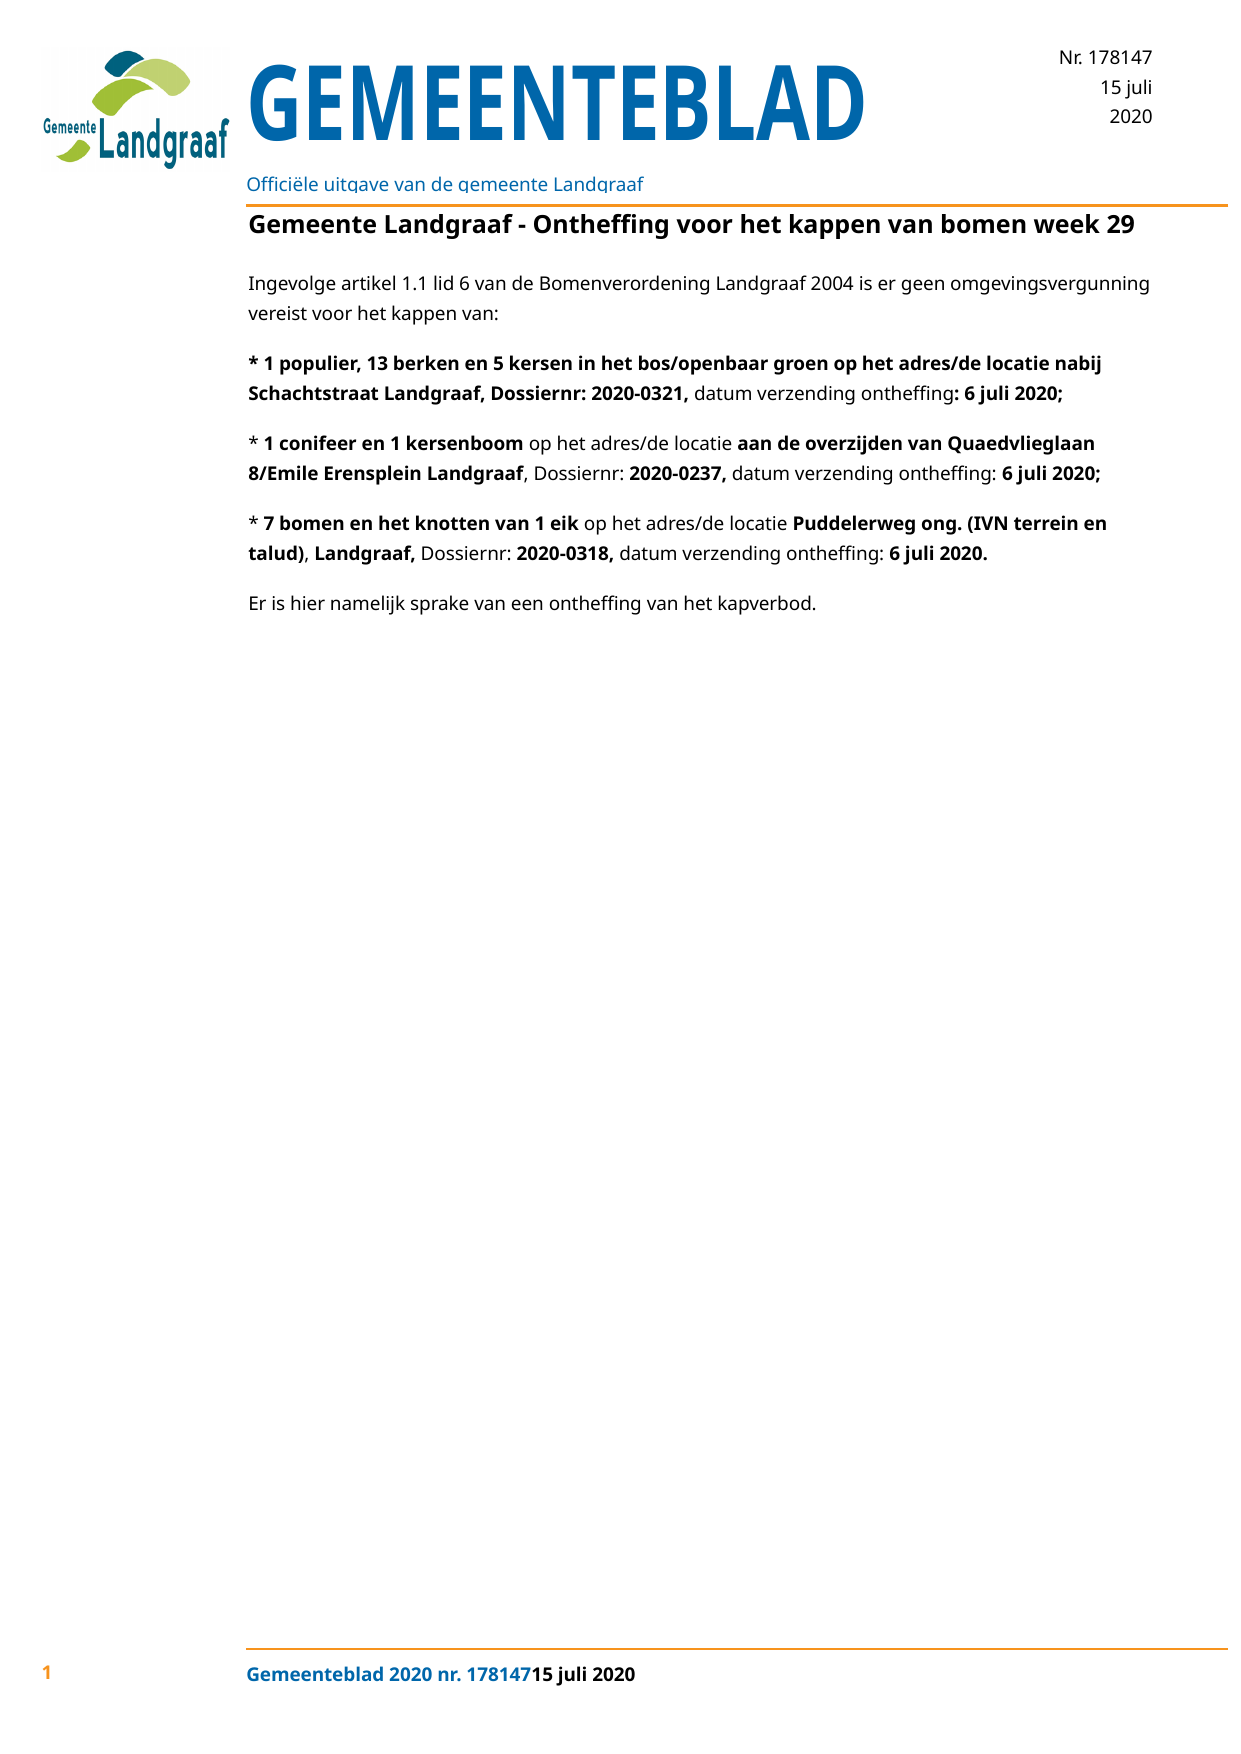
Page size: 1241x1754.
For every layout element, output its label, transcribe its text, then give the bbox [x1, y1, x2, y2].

text Gemeente Landgraaf - Ontheffing voor het kappen van bomen week 29 [248, 207, 1152, 241]
text Er is hier namelijk sprake van een ontheffing van het kapverbod. [248, 590, 1152, 616]
text * 7 bomen en het knotten van 1 eik op het adres/de locatie Puddelerweg ong. (IVN terrein en talud), Landgraaf, Dossiernr: 2020-0318, datum verzending ontheffing: 6 juli 2020. [248, 510, 1152, 566]
text * 1 populier, 13 berken en 5 kersen in het bos/openbaar groen op het adres/de locatie nabij Schachtstraat Landgraaf, Dossiernr: 2020-0321, datum verzending ontheffing: 6 juli 2020; [248, 350, 1152, 406]
text Ingevolge artikel 1.1 lid 6 van de Bomenverordening Landgraaf 2004 is er geen omgevingsvergunning vereist voor het kappen van: [248, 270, 1152, 326]
text * 1 conifeer en 1 kersenboom op het adres/de locatie aan de overzijden van Quaedvlieglaan 8/Emile Erensplein Landgraaf, Dossiernr: 2020-0237, datum verzending ontheffing: 6 juli 2020; [248, 430, 1152, 486]
picture [41, 47, 231, 172]
